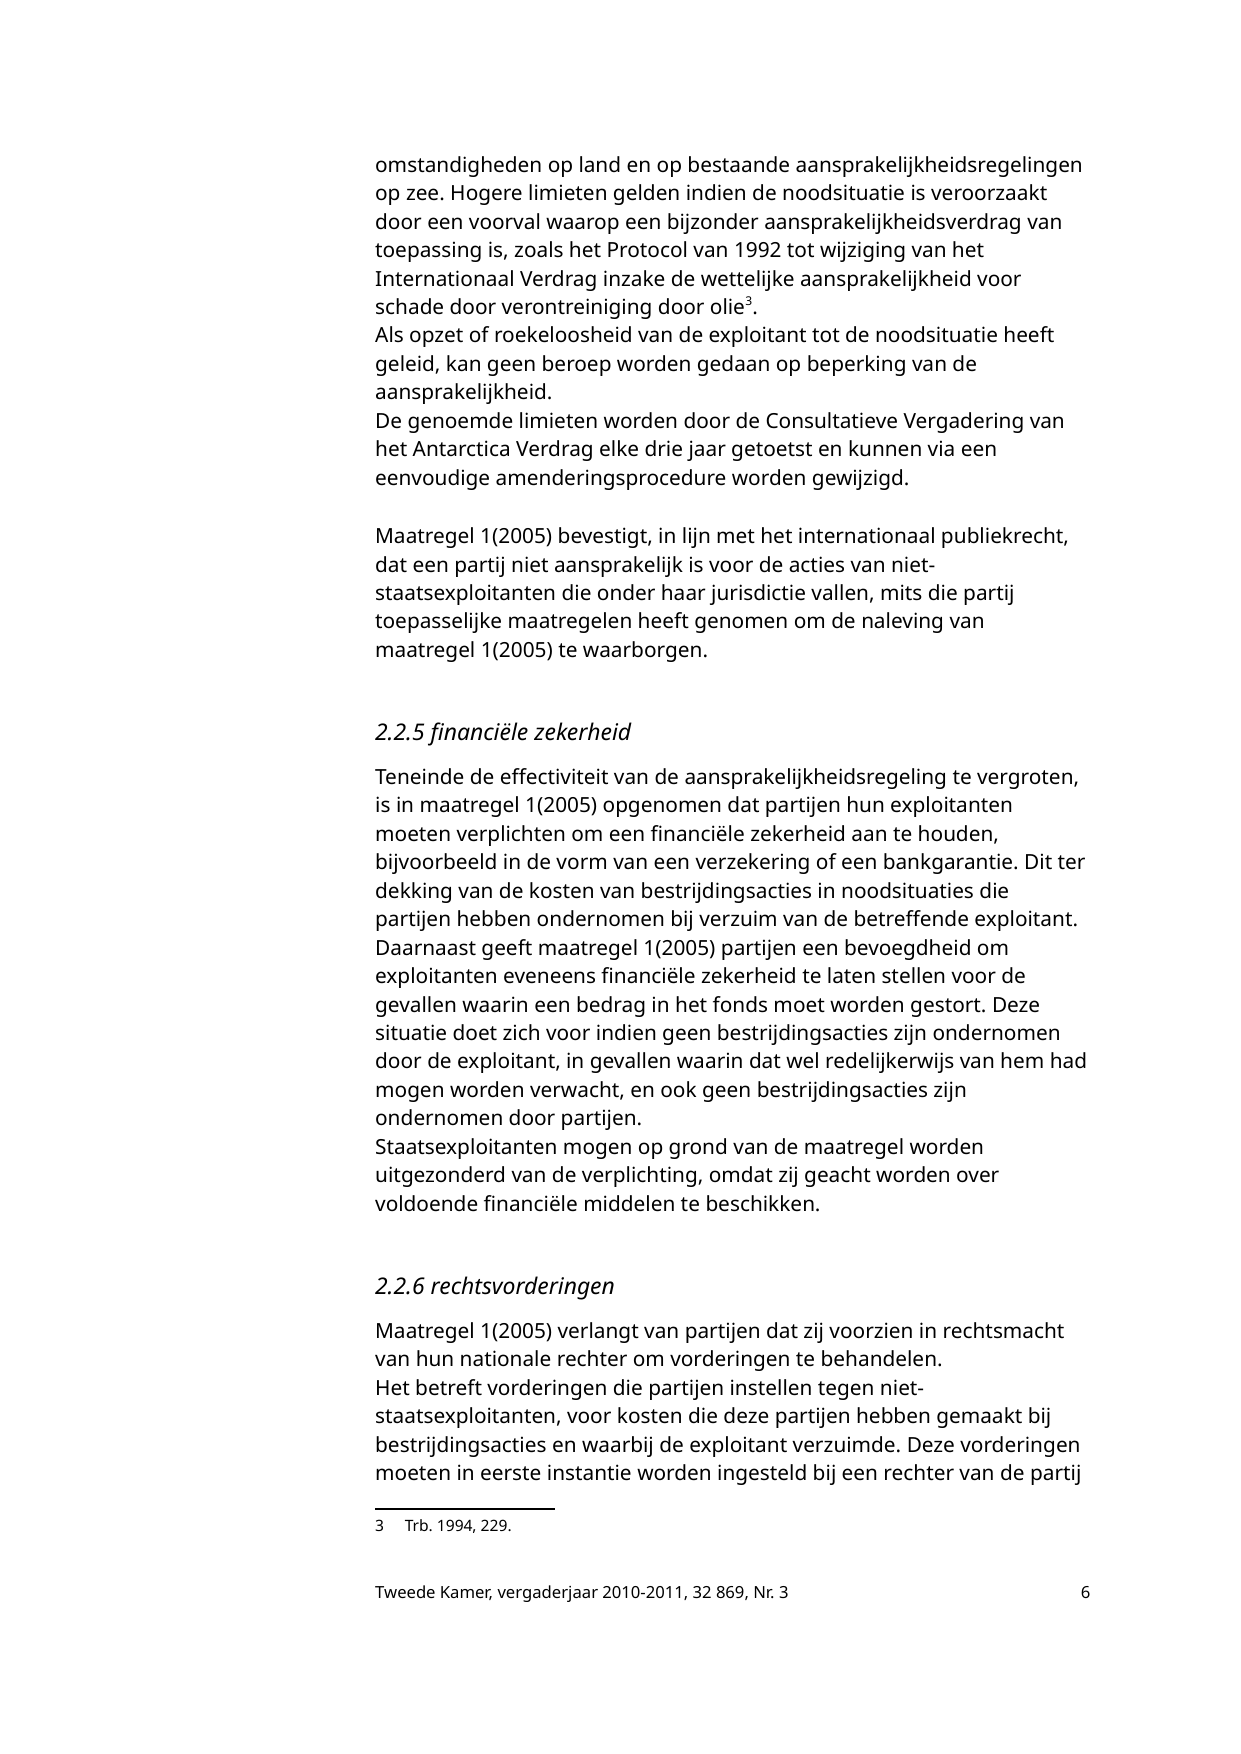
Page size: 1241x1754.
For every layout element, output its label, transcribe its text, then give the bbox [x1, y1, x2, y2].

subtitle 2.2.6 rechtsvorderingen [375, 1270, 1090, 1301]
text Daarnaast geeft maatregel 1(2005) partijen een bevoegdheid om exploitanten eveneens financiële zekerheid te laten stellen voor de gevallen waarin een bedrag in het fonds moet worden gestort. Deze situatie doet zich voor indien geen bestrijdingsacties zijn ondernomen door de exploitant, in gevallen waarin dat wel redelijkerwijs van hem had mogen worden verwacht, en ook geen bestrijdingsacties zijn ondernomen door partijen. [375, 933, 1090, 1132]
text Het betreft vorderingen die partijen instellen tegen niet-staatsexploitanten, voor kosten die deze partijen hebben gemaakt bij bestrijdingsacties en waarbij de exploitant verzuimde. Deze vorderingen moeten in eerste instantie worden ingesteld bij een rechter van de partij [375, 1373, 1090, 1487]
text Trb. 1994, 229. [375, 1508, 1090, 1536]
subtitle 2.2.5 financiële zekerheid [375, 716, 1090, 747]
text Maatregel 1(2005) verlangt van partijen dat zij voorzien in rechtsmacht van hun nationale rechter om vorderingen te behandelen. [375, 1316, 1090, 1373]
text Als opzet of roekeloosheid van de exploitant tot de noodsituatie heeft geleid, kan geen beroep worden gedaan op beperking van de aansprakelijkheid. [375, 321, 1090, 406]
text Staatsexploitanten mogen op grond van de maatregel worden uitgezonderd van de verplichting, omdat zij geacht worden over voldoende financiële middelen te beschikken. [375, 1132, 1090, 1217]
text omstandigheden op land en op bestaande aansprakelijkheidsregelingen op zee. Hogere limieten gelden indien de noodsituatie is veroorzaakt door een voorval waarop een bijzonder aansprakelijkheidsverdrag van toepassing is, zoals het Protocol van 1992 tot wijziging van het Internationaal Verdrag inzake de wettelijke aansprakelijkheid voor schade door verontreiniging door olie. [375, 150, 1090, 321]
text Teneinde de effectiviteit van de aansprakelijkheidsregeling te vergroten, is in maatregel 1(2005) opgenomen dat partijen hun exploitanten moeten verplichten om een financiële zekerheid aan te houden, bijvoorbeeld in de vorm van een verzekering of een bankgarantie. Dit ter dekking van de kosten van bestrijdingsacties in noodsituaties die partijen hebben ondernomen bij verzuim van de betreffende exploitant. [375, 762, 1090, 933]
text De genoemde limieten worden door de Consultatieve Vergadering van het Antarctica Verdrag elke drie jaar getoetst en kunnen via een eenvoudige amenderingsprocedure worden gewijzigd. [375, 406, 1090, 491]
text Maatregel 1(2005) bevestigt, in lijn met het internationaal publiekrecht, dat een partij niet aansprakelijk is voor de acties van niet-staatsexploitanten die onder haar jurisdictie vallen, mits die partij toepasselijke maatregelen heeft genomen om de naleving van maatregel 1(2005) te waarborgen. [375, 521, 1090, 663]
